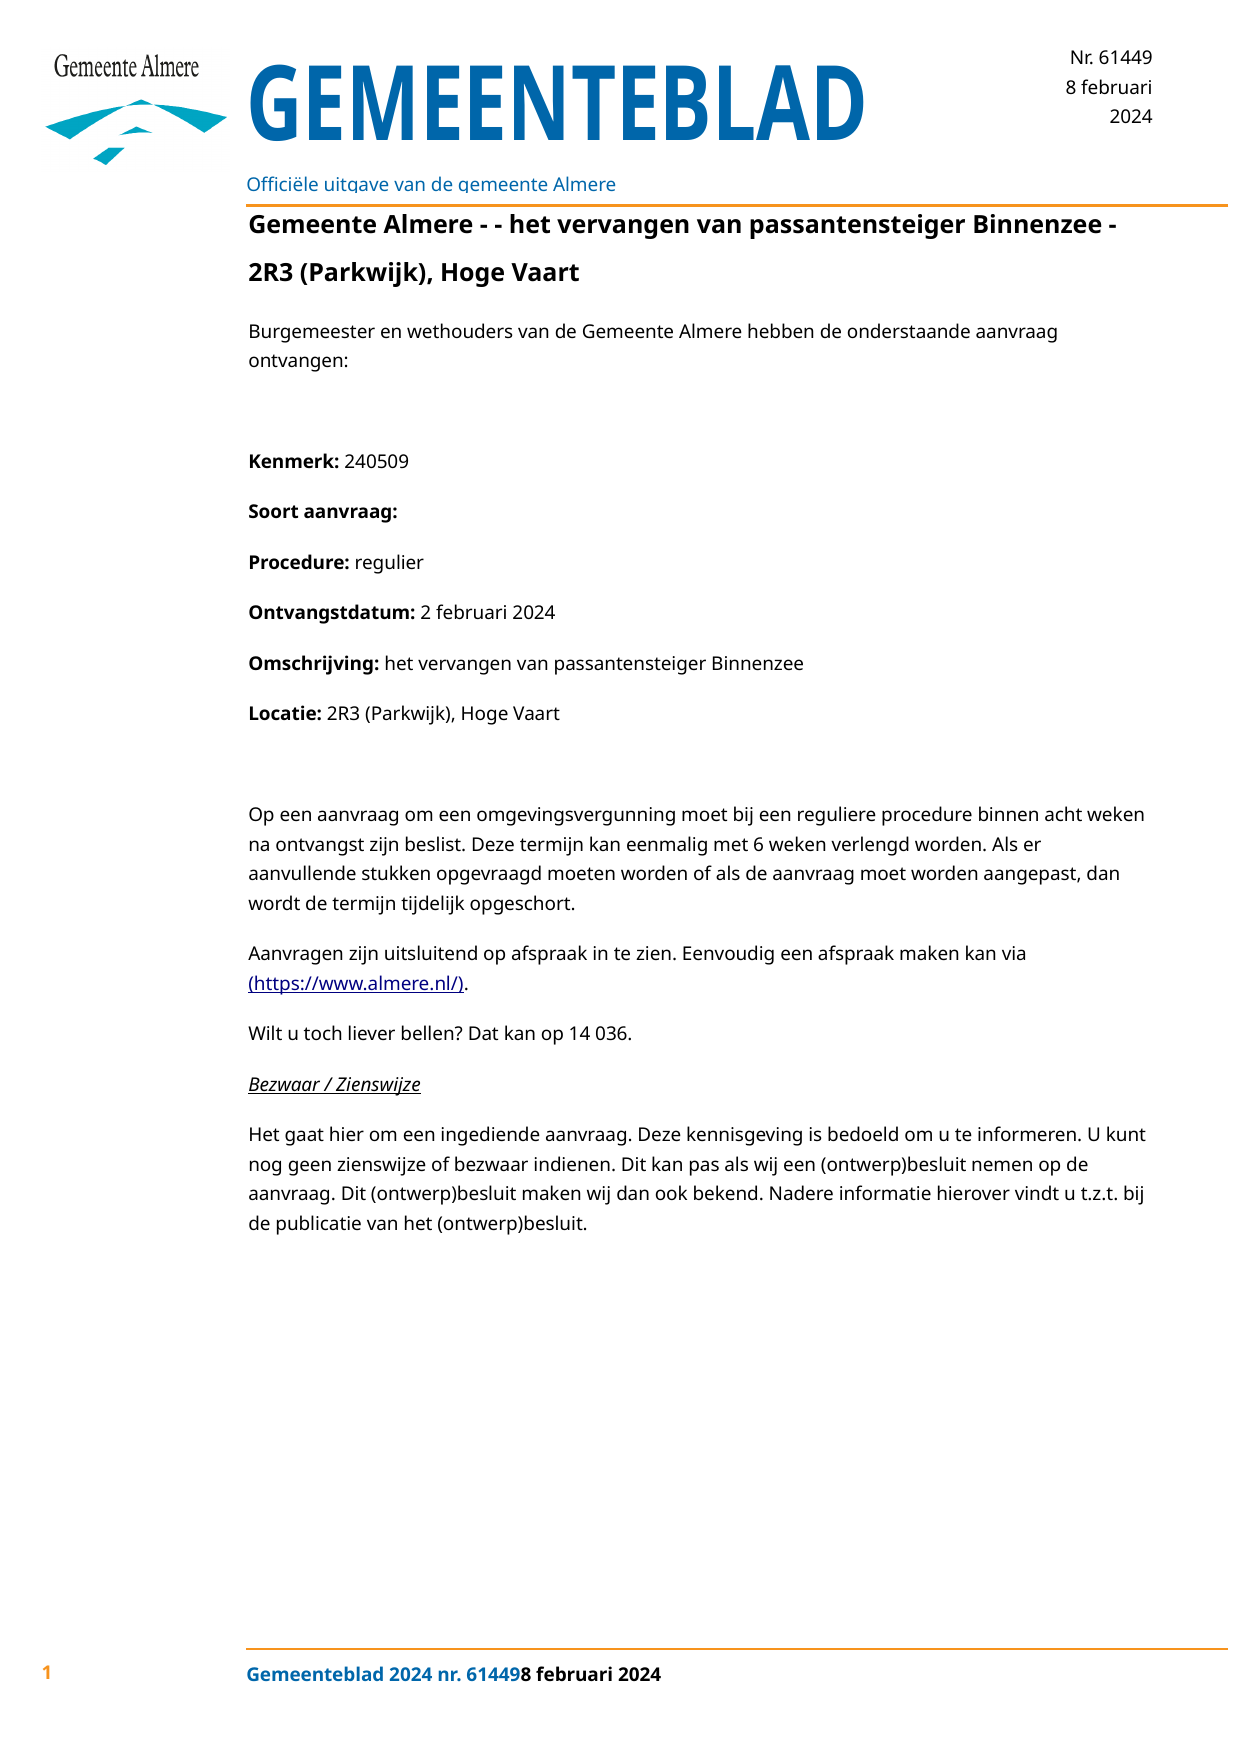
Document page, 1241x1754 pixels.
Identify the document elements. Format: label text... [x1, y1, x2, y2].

text Kenmerk: 240509 [248, 448, 1152, 474]
text Omschrijving: het vervangen van passantensteiger Binnenzee [248, 650, 1152, 676]
text Locatie: 2R3 (Parkwijk), Hoge Vaart [248, 700, 1152, 726]
text Procedure: regulier [248, 549, 1152, 575]
text Soort aanvraag: [248, 499, 1152, 524]
text Bezwaar / Zienswijze [248, 1071, 1152, 1097]
text Aanvragen zijn uitsluitend op afspraak in te zien. Eenvoudig een afspraak maken kan via (https://www.almere.nl/). [248, 940, 1152, 996]
text Het gaat hier om een ingediende aanvraag. Deze kennisgeving is bedoeld om u te informeren. U kunt nog geen zienswijze of bezwaar indienen. Dit kan pas als wij een (ontwerp)besluit nemen op de aanvraag. Dit (ontwerp)besluit maken wij dan ook bekend. Nadere informatie hierover vindt u t.z.t. bij de publicatie van het (ontwerp)besluit. [248, 1121, 1152, 1236]
picture [41, 47, 231, 172]
text Op een aanvraag om een omgevingsvergunning moet bij een reguliere procedure binnen acht weken na ontvangst zijn beslist. Deze termijn kan eenmalig met 6 weken verlengd worden. Als er aanvullende stukken opgevraagd moeten worden of als de aanvraag moet worden aangepast, dan wordt de termijn tijdelijk opgeschort. [248, 801, 1152, 916]
text Wilt u toch liever bellen? Dat kan op 14 036. [248, 1020, 1152, 1046]
text Ontvangstdatum: 2 februari 2024 [248, 599, 1152, 625]
text Gemeente Almere - - het vervangen van passantensteiger Binnenzee - 2R3 (Parkwijk), Hoge Vaart [248, 207, 1152, 288]
text Burgemeester en wethouders van de Gemeente Almere hebben de onderstaande aanvraag ontvangen: [248, 318, 1152, 373]
